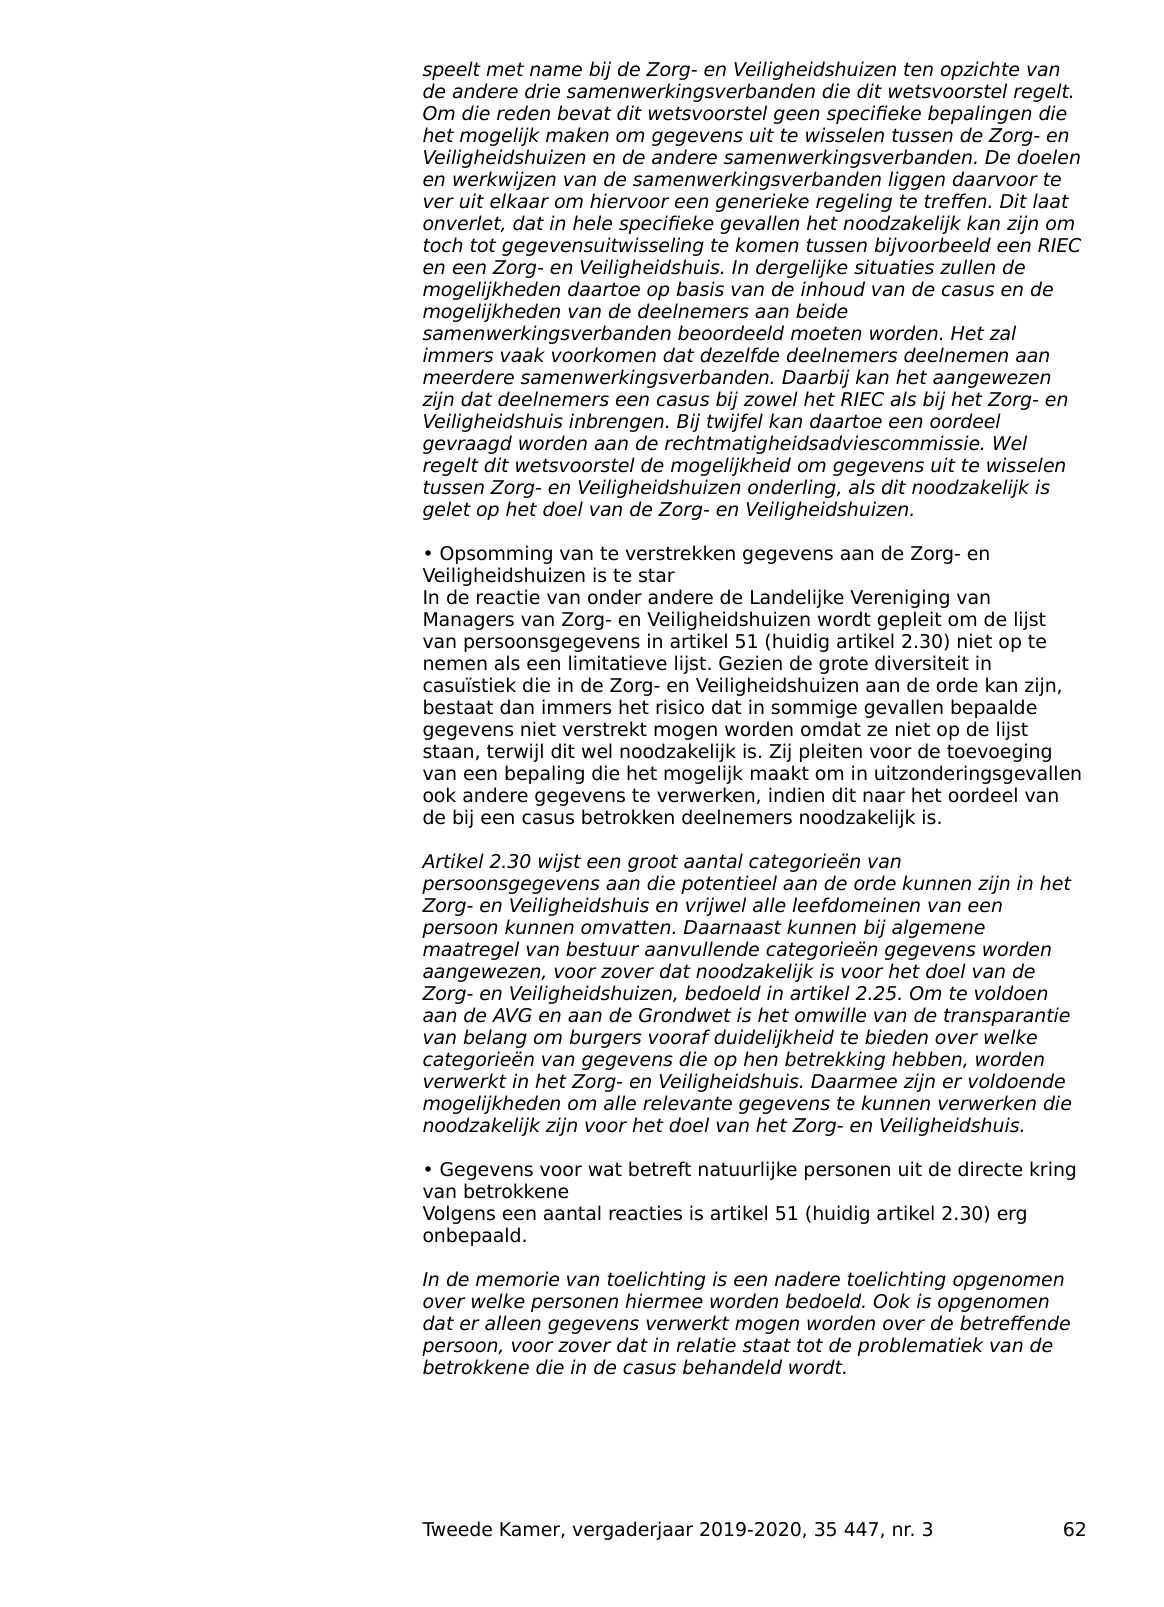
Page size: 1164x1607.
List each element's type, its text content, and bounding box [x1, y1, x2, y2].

text speelt met name bij de Zorg- en Veiligheidshuizen ten opzichte van de andere drie samenwerkingsverbanden die dit wetsvoorstel regelt. Om die reden bevat dit wetsvoorstel geen specifieke bepalingen die het mogelijk maken om gegevens uit te wisselen tussen de Zorg- en Veiligheidshuizen en de andere samenwerkingsverbanden. De doelen en werkwijzen van de samenwerkingsverbanden liggen daarvoor te ver uit elkaar om hiervoor een generieke regeling te treffen. Dit laat onverlet, dat in hele specifieke gevallen het noodzakelijk kan zijn om toch tot gegevensuitwisseling te komen tussen bijvoorbeeld een RIEC en een Zorg- en Veiligheidshuis. In dergelijke situaties zullen de mogelijkheden daartoe op basis van de inhoud van de casus en de mogelijkheden van de deelnemers aan beide samenwerkingsverbanden beoordeeld moeten worden. Het zal immers vaak voorkomen dat dezelfde deelnemers deelnemen aan meerdere samenwerkingsverbanden. Daarbij kan het aangewezen zijn dat deelnemers een casus bij zowel het RIEC als bij het Zorg- en Veiligheidshuis inbrengen. Bij twijfel kan daartoe een oordeel gevraagd worden aan de rechtmatigheidsadviescommissie. Wel regelt dit wetsvoorstel de mogelijkheid om gegevens uit te wisselen tussen Zorg- en Veiligheidshuizen onderling, als dit noodzakelijk is gelet op het doel van de Zorg- en Veiligheidshuizen. [422, 59, 1087, 521]
text • Opsomming van te verstrekken gegevens aan de Zorg- en Veiligheidshuizen is te star [422, 543, 1087, 587]
text In de reactie van onder andere de Landelijke Vereniging van Managers van Zorg- en Veiligheidshuizen wordt gepleit om de lijst van persoonsgegevens in artikel 51 (huidig artikel 2.30) niet op te nemen als een limitatieve lijst. Gezien de grote diversiteit in casuïstiek die in de Zorg- en Veiligheidshuizen aan de orde kan zijn, bestaat dan immers het risico dat in sommige gevallen bepaalde gegevens niet verstrekt mogen worden omdat ze niet op de lijst staan, terwijl dit wel noodzakelijk is. Zij pleiten voor de toevoeging van een bepaling die het mogelijk maakt om in uitzonderingsgevallen ook andere gegevens te verwerken, indien dit naar het oordeel van de bij een casus betrokken deelnemers noodzakelijk is. [422, 587, 1087, 828]
text • Gegevens voor wat betreft natuurlijke personen uit de directe kring van betrokkene [422, 1159, 1087, 1203]
text In de memorie van toelichting is een nadere toelichting opgenomen over welke personen hiermee worden bedoeld. Ook is opgenomen dat er alleen gegevens verwerkt mogen worden over de betreffende persoon, voor zover dat in relatie staat tot de problematiek van de betrokkene die in de casus behandeld wordt. [422, 1269, 1087, 1379]
text Artikel 2.30 wijst een groot aantal categorieën van persoonsgegevens aan die potentieel aan de orde kunnen zijn in het Zorg- en Veiligheidshuis en vrijwel alle leefdomeinen van een persoon kunnen omvatten. Daarnaast kunnen bij algemene maatregel van bestuur aanvullende categorieën gegevens worden aangewezen, voor zover dat noodzakelijk is voor het doel van de Zorg- en Veiligheidshuizen, bedoeld in artikel 2.25. Om te voldoen aan de AVG en aan de Grondwet is het omwille van de transparantie van belang om burgers vooraf duidelijkheid te bieden over welke categorieën van gegevens die op hen betrekking hebben, worden verwerkt in het Zorg- en Veiligheidshuis. Daarmee zijn er voldoende mogelijkheden om alle relevante gegevens te kunnen verwerken die noodzakelijk zijn voor het doel van het Zorg- en Veiligheidshuis. [422, 851, 1087, 1136]
text Volgens een aantal reacties is artikel 51 (huidig artikel 2.30) erg onbepaald. [422, 1203, 1087, 1247]
